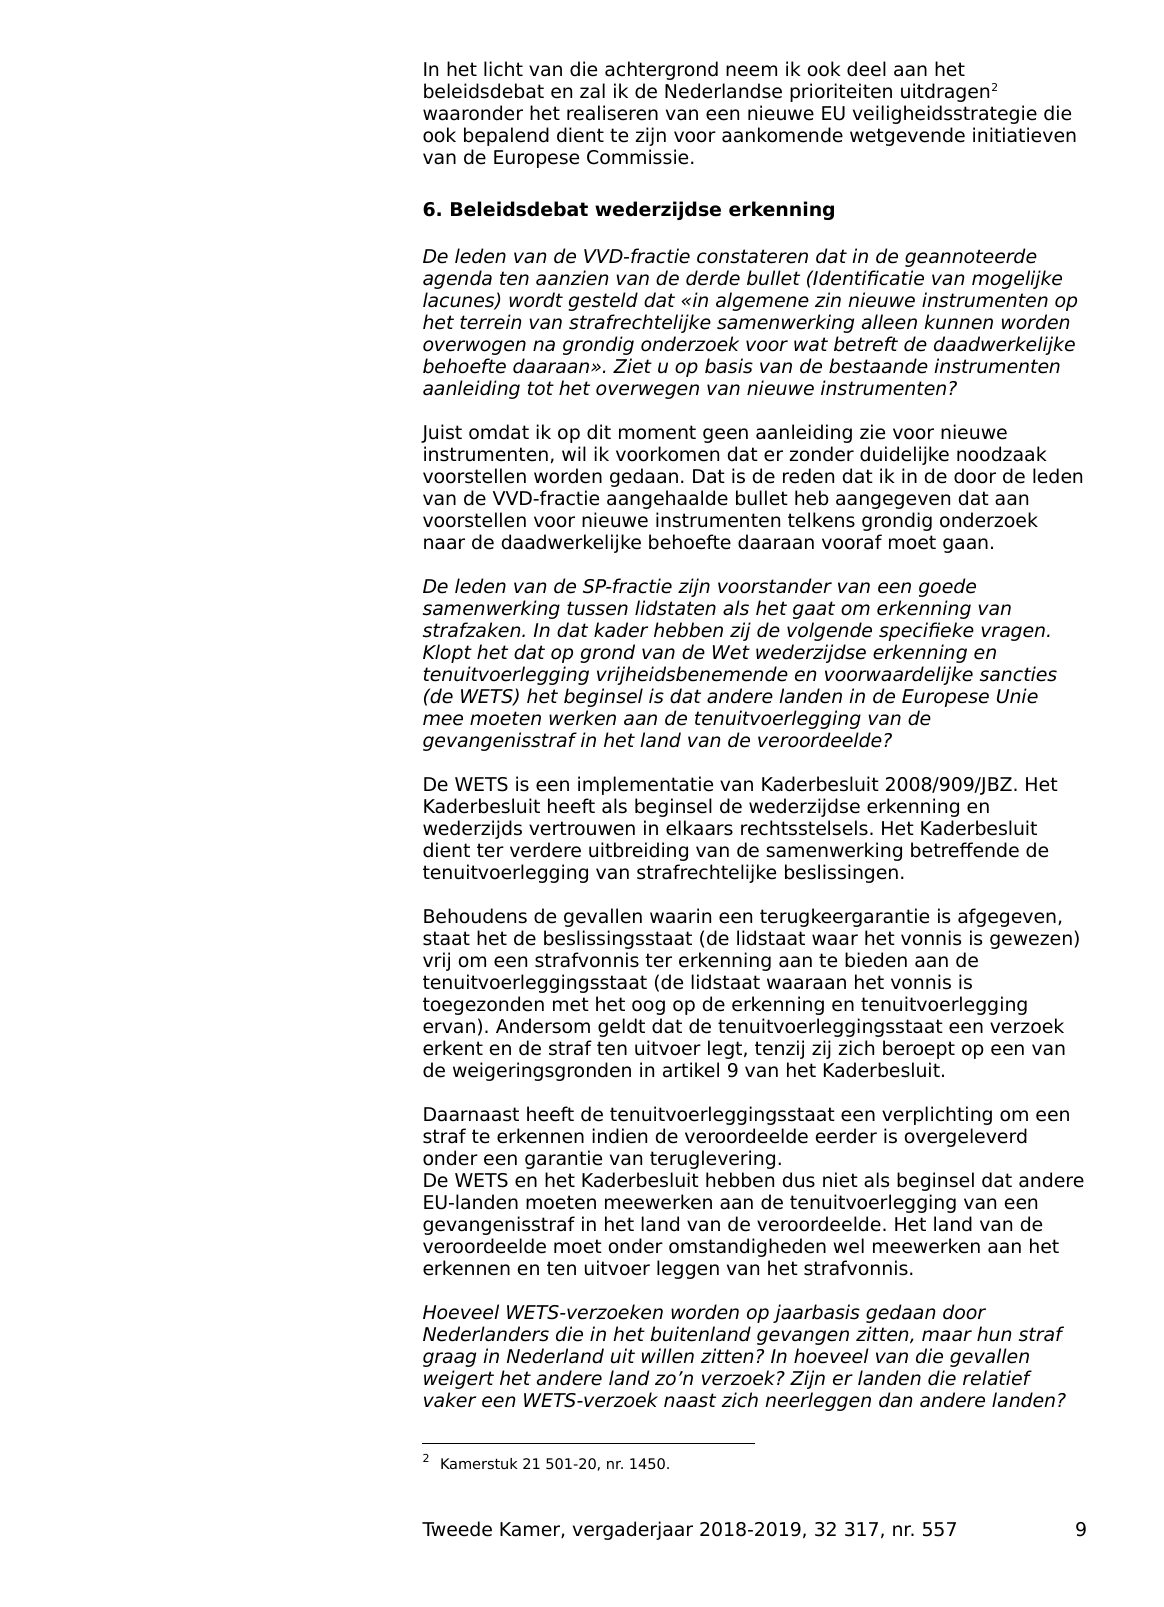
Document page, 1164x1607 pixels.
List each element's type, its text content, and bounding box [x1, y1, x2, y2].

text In het licht van die achtergrond neem ik ook deel aan het beleidsdebat en zal ik de Nederlandse prioriteiten uitdragen waaronder het realiseren van een nieuwe EU veiligheidsstrategie die ook bepalend dient te zijn voor aankomende wetgevende initiatieven van de Europese Commissie. [422, 59, 1087, 169]
text Hoeveel WETS-verzoeken worden op jaarbasis gedaan door Nederlanders die in het buitenland gevangen zitten, maar hun straf graag in Nederland uit willen zitten? In hoeveel van die gevallen weigert het andere land zo’n verzoek? Zijn er landen die relatief vaker een WETS-verzoek naast zich neerleggen dan andere landen? [422, 1302, 1087, 1412]
text Kamerstuk 21 501-20, nr. 1450. [422, 1452, 1087, 1474]
text Daarnaast heeft de tenuitvoerleggingsstaat een verplichting om een straf te erkennen indien de veroordeelde eerder is overgeleverd onder een garantie van teruglevering. [422, 1104, 1087, 1170]
text De WETS is een implementatie van Kaderbesluit 2008/909/JBZ. Het Kaderbesluit heeft als beginsel de wederzijdse erkenning en wederzijds vertrouwen in elkaars rechtsstelsels. Het Kaderbesluit dient ter verdere uitbreiding van de samenwerking betreffende de tenuitvoerlegging van strafrechtelijke beslissingen. [422, 774, 1087, 884]
text Juist omdat ik op dit moment geen aanleiding zie voor nieuwe instrumenten, wil ik voorkomen dat er zonder duidelijke noodzaak voorstellen worden gedaan. Dat is de reden dat ik in de door de leden van de VVD-fractie aangehaalde bullet heb aangegeven dat aan voorstellen voor nieuwe instrumenten telkens grondig onderzoek naar de daadwerkelijke behoefte daaraan vooraf moet gaan. [422, 422, 1087, 554]
subtitle 6. Beleidsdebat wederzijdse erkenning [422, 199, 1087, 221]
text Klopt het dat op grond van de Wet wederzijdse erkenning en tenuitvoerlegging vrijheidsbenemende en voorwaardelijke sancties (de WETS) het beginsel is dat andere landen in de Europese Unie mee moeten werken aan de tenuitvoerlegging van de gevangenisstraf in het land van de veroordeelde? [422, 642, 1087, 752]
text De leden van de VVD-fractie constateren dat in de geannoteerde agenda ten aanzien van de derde bullet (Identificatie van mogelijke lacunes) wordt gesteld dat «in algemene zin nieuwe instrumenten op het terrein van strafrechtelijke samenwerking alleen kunnen worden overwogen na grondig onderzoek voor wat betreft de daadwerkelijke behoefte daaraan». Ziet u op basis van de bestaande instrumenten aanleiding tot het overwegen van nieuwe instrumenten? [422, 246, 1087, 400]
text De leden van de SP-fractie zijn voorstander van een goede samenwerking tussen lidstaten als het gaat om erkenning van strafzaken. In dat kader hebben zij de volgende specifieke vragen. [422, 576, 1087, 642]
text De WETS en het Kaderbesluit hebben dus niet als beginsel dat andere EU-landen moeten meewerken aan de tenuitvoerlegging van een gevangenisstraf in het land van de veroordeelde. Het land van de veroordeelde moet onder omstandigheden wel meewerken aan het erkennen en ten uitvoer leggen van het strafvonnis. [422, 1170, 1087, 1280]
text Behoudens de gevallen waarin een terugkeergarantie is afgegeven, staat het de beslissingsstaat (de lidstaat waar het vonnis is gewezen) vrij om een strafvonnis ter erkenning aan te bieden aan de tenuitvoerleggingsstaat (de lidstaat waaraan het vonnis is toegezonden met het oog op de erkenning en tenuitvoerlegging ervan). Andersom geldt dat de tenuitvoerleggingsstaat een verzoek erkent en de straf ten uitvoer legt, tenzij zij zich beroept op een van de weigeringsgronden in artikel 9 van het Kaderbesluit. [422, 906, 1087, 1082]
